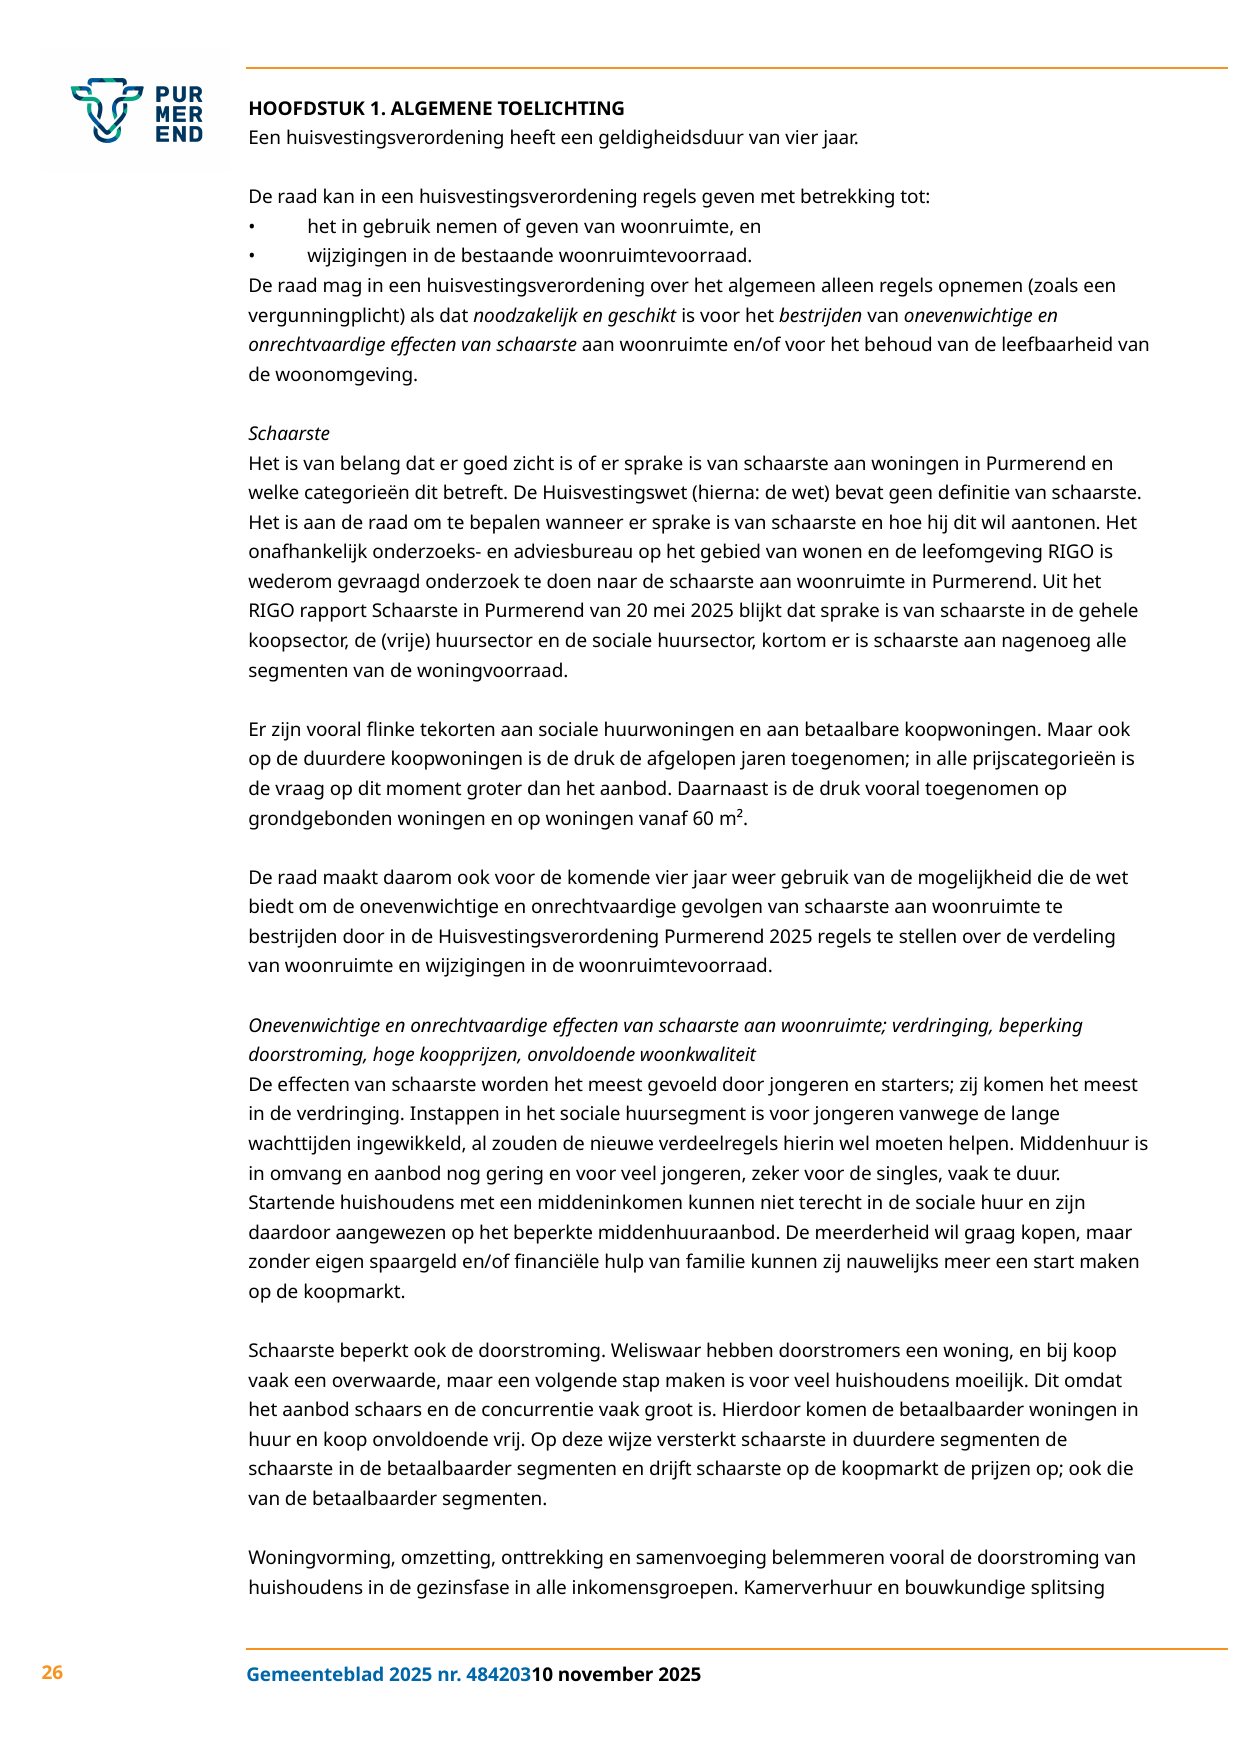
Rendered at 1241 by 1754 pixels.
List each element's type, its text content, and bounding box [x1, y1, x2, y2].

text Er zijn vooral flinke tekorten aan sociale huurwoningen en aan betaalbare koopwoningen. Maar ook op de duurdere koopwoningen is de druk de afgelopen jaren toegenomen; in alle prijscategorieën is de vraag op dit moment groter dan het aanbod. Daarnaast is de druk vooral toegenomen op grondgebonden woningen en op woningen vanaf 60 m². [248, 716, 1152, 831]
text Schaarste beperkt ook de doorstroming. Weliswaar hebben doorstromers een woning, en bij koop vaak een overwaarde, maar een volgende stap maken is voor veel huishoudens moeilijk. Dit omdat het aanbod schaars en de concurrentie vaak groot is. Hierdoor komen de betaalbaarder woningen in huur en koop onvoldoende vrij. Op deze wijze versterkt schaarste in duurdere segmenten de schaarste in de betaalbaarder segmenten en drijft schaarste op de koopmarkt de prijzen op; ook die van de betaalbaarder segmenten. [248, 1337, 1152, 1511]
list wijzigingen in de bestaande woonruimtevoorraad. [248, 243, 1152, 268]
text De raad mag in een huisvestingsverordening over het algemeen alleen regels opnemen (zoals een vergunningplicht) als dat noodzakelijk en geschikt is voor het bestrijden van onevenwichtige en onrechtvaardige effecten van schaarste aan woonruimte en/of voor het behoud van de leefbaarheid van de woonomgeving. [248, 272, 1152, 387]
picture [41, 47, 231, 172]
text Een huisvestingsverordening heeft een geldigheidsduur van vier jaar. [248, 124, 1152, 150]
list het in gebruik nemen of geven van woonruimte, en [248, 213, 1152, 239]
text Onevenwichtige en onrechtvaardige effecten van schaarste aan woonruimte; verdringing, beperking doorstroming, hoge koopprijzen, onvoldoende woonkwaliteit [248, 1012, 1152, 1067]
text De raad kan in een huisvestingsverordening regels geven met betrekking tot: [248, 183, 1152, 209]
text Woningvorming, omzetting, onttrekking en samenvoeging belemmeren vooral de doorstroming van huishoudens in de gezinsfase in alle inkomensgroepen. Kamerverhuur en bouwkundige splitsing [248, 1544, 1152, 1600]
text Schaarste [248, 420, 1152, 446]
text Het is van belang dat er goed zicht is of er sprake is van schaarste aan woningen in Purmerend en welke categorieën dit betreft. De Huisvestingswet (hierna: de wet) bevat geen definitie van schaarste. Het is aan de raad om te bepalen wanneer er sprake is van schaarste en hoe hij dit wil aantonen. Het onafhankelijk onderzoeks- en adviesbureau op het gebied van wonen en de leefomgeving RIGO is wederom gevraagd onderzoek te doen naar de schaarste aan woonruimte in Purmerend. Uit het RIGO rapport Schaarste in Purmerend van 20 mei 2025 blijkt dat sprake is van schaarste in de gehele koopsector, de (vrije) huursector en de sociale huursector, kortom er is schaarste aan nagenoeg alle segmenten van de woningvoorraad. [248, 450, 1152, 683]
text De effecten van schaarste worden het meest gevoeld door jongeren en starters; zij komen het meest in de verdringing. Instappen in het sociale huursegment is voor jongeren vanwege de lange wachttijden ingewikkeld, al zouden de nieuwe verdeelregels hierin wel moeten helpen. Middenhuur is in omvang en aanbod nog gering en voor veel jongeren, zeker voor de singles, vaak te duur. Startende huishoudens met een middeninkomen kunnen niet terecht in de sociale huur en zijn daardoor aangewezen op het beperkte middenhuuraanbod. De meerderheid wil graag kopen, maar zonder eigen spaargeld en/of financiële hulp van familie kunnen zij nauwelijks meer een start maken op de koopmarkt. [248, 1071, 1152, 1304]
text HOOFDSTUK 1. ALGEMENE TOELICHTING [248, 95, 1152, 121]
text De raad maakt daarom ook voor de komende vier jaar weer gebruik van de mogelijkheid die de wet biedt om de onevenwichtige en onrechtvaardige gevolgen van schaarste aan woonruimte te bestrijden door in de Huisvestingsverordening Purmerend 2025 regels te stellen over de verdeling van woonruimte en wijzigingen in de woonruimtevoorraad. [248, 864, 1152, 978]
